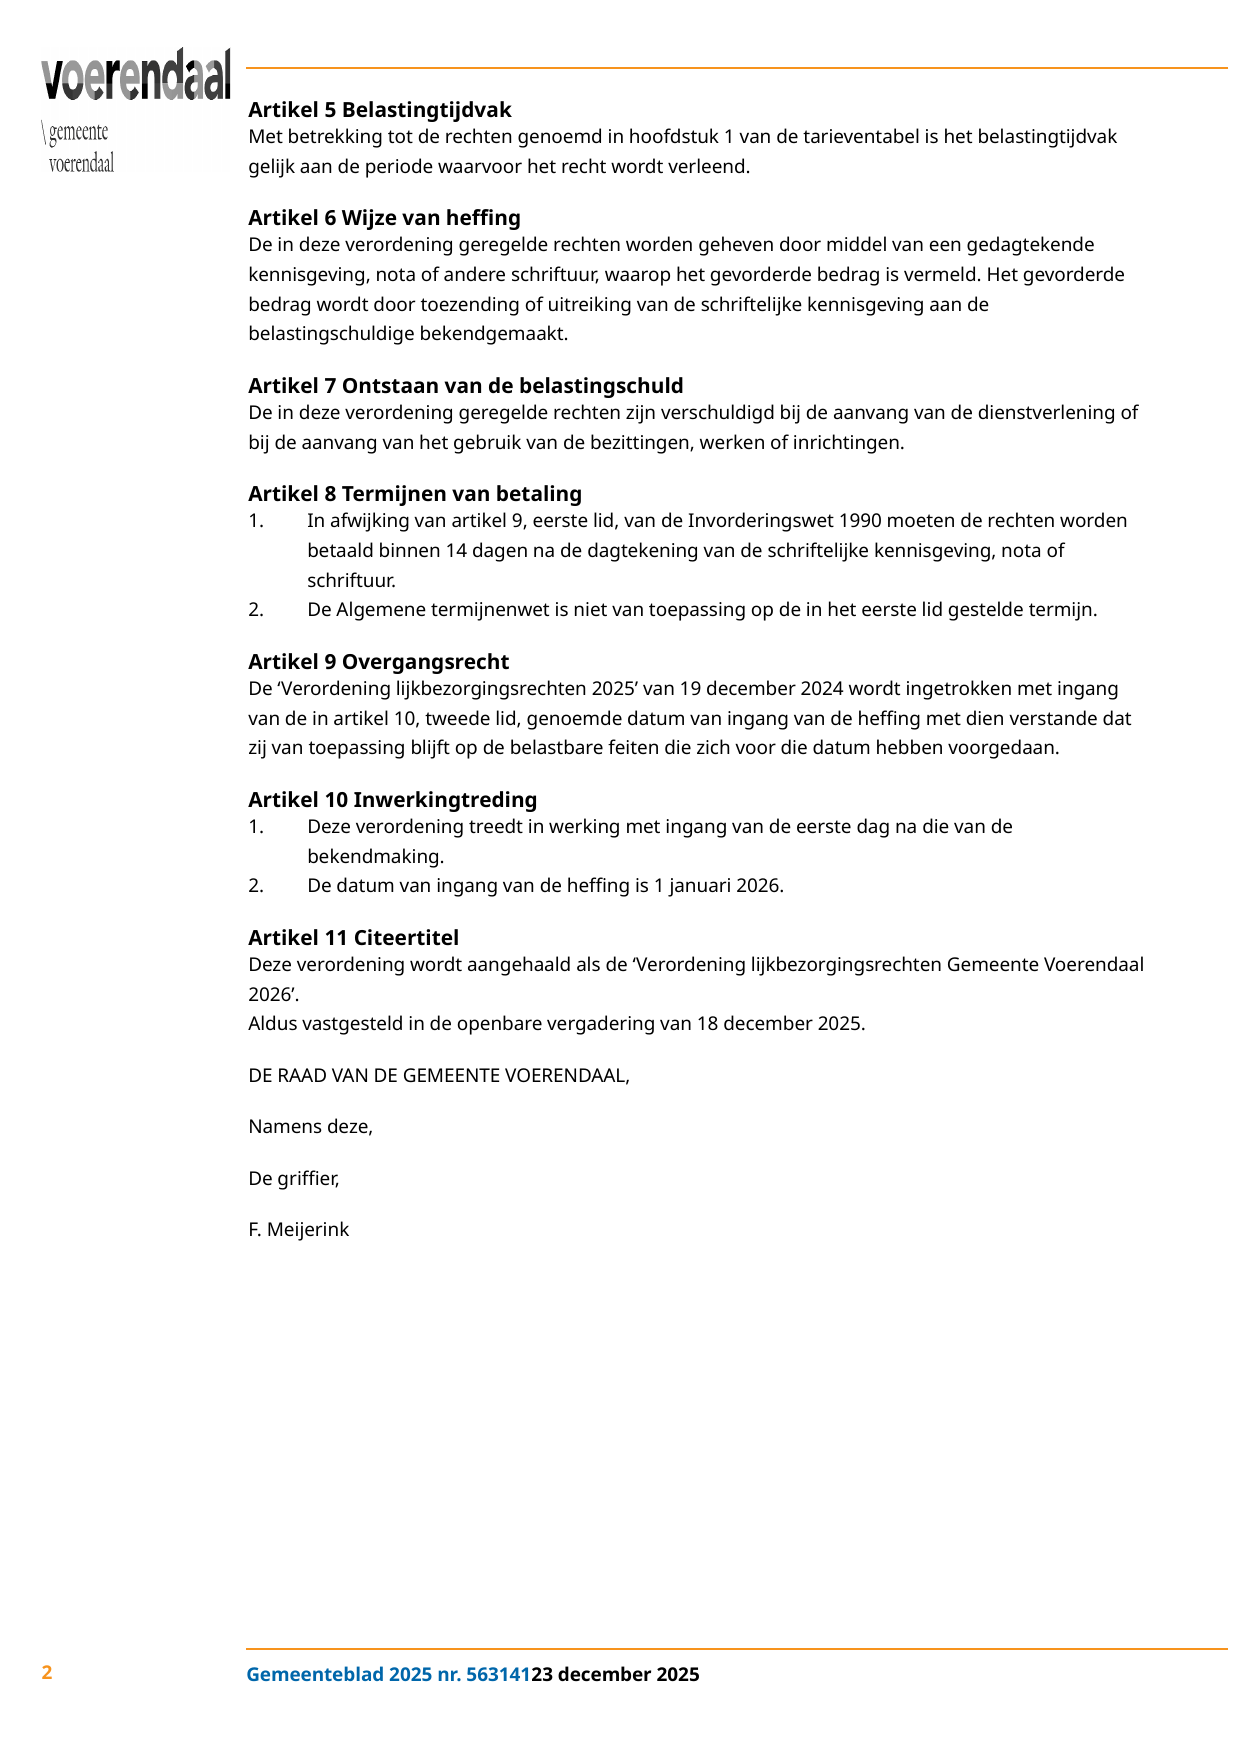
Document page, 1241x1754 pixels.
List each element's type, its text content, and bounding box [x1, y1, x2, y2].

list In afwijking van artikel 9, eerste lid, van de Invorderingswet 1990 moeten de rechten worden betaald binnen 14 dagen na de dagtekening van de schriftelijke kennisgeving, nota of schriftuur. [248, 508, 1152, 593]
text Deze verordening wordt aangehaald als de ‘Verordening lijkbezorgingsrechten Gemeente Voerendaal 2026’. [248, 951, 1152, 1007]
text Artikel 6 Wijze van heffing [248, 203, 1152, 232]
text Artikel 5 Belastingtijdvak [248, 95, 1152, 123]
text Artikel 9 Overgangsrecht [248, 647, 1152, 675]
text Namens deze, [248, 1113, 1152, 1139]
text Artikel 7 Ontstaan van de belastingschuld [248, 371, 1152, 399]
text F. Meijerink [248, 1216, 1152, 1242]
list De Algemene termijnenwet is niet van toepassing op de in het eerste lid gestelde termijn. [248, 596, 1152, 622]
list De datum van ingang van de heffing is 1 januari 2026. [248, 872, 1152, 898]
text Artikel 11 Citeertitel [248, 923, 1152, 951]
list Deze verordening treedt in werking met ingang van de eerste dag na die van de bekendmaking. [248, 813, 1152, 869]
text Artikel 10 Inwerkingtreding [248, 785, 1152, 813]
text De griffier, [248, 1165, 1152, 1191]
text Met betrekking tot de rechten genoemd in hoofdstuk 1 van de tarieventabel is het belastingtijdvak gelijk aan de periode waarvoor het recht wordt verleend. [248, 123, 1152, 178]
picture [41, 47, 231, 172]
text DE RAAD VAN DE GEMEENTE VOERENDAAL, [248, 1062, 1152, 1088]
text De ‘Verordening lijkbezorgingsrechten 2025’ van 19 december 2024 wordt ingetrokken met ingang van de in artikel 10, tweede lid, genoemde datum van ingang van de heffing met dien verstande dat zij van toepassing blijft op de belastbare feiten die zich voor die datum hebben voorgedaan. [248, 675, 1152, 760]
text De in deze verordening geregelde rechten zijn verschuldigd bij de aanvang van de dienstverlening of bij de aanvang van het gebruik van de bezittingen, werken of inrichtingen. [248, 399, 1152, 454]
text Artikel 8 Termijnen van betaling [248, 479, 1152, 508]
text De in deze verordening geregelde rechten worden geheven door middel van een gedagtekende kennisgeving, nota of andere schriftuur, waarop het gevorderde bedrag is vermeld. Het gevorderde bedrag wordt door toezending of uitreiking van de schriftelijke kennisgeving aan de belastingschuldige bekendgemaakt. [248, 232, 1152, 346]
text Aldus vastgesteld in de openbare vergadering van 18 december 2025. [248, 1011, 1152, 1036]
